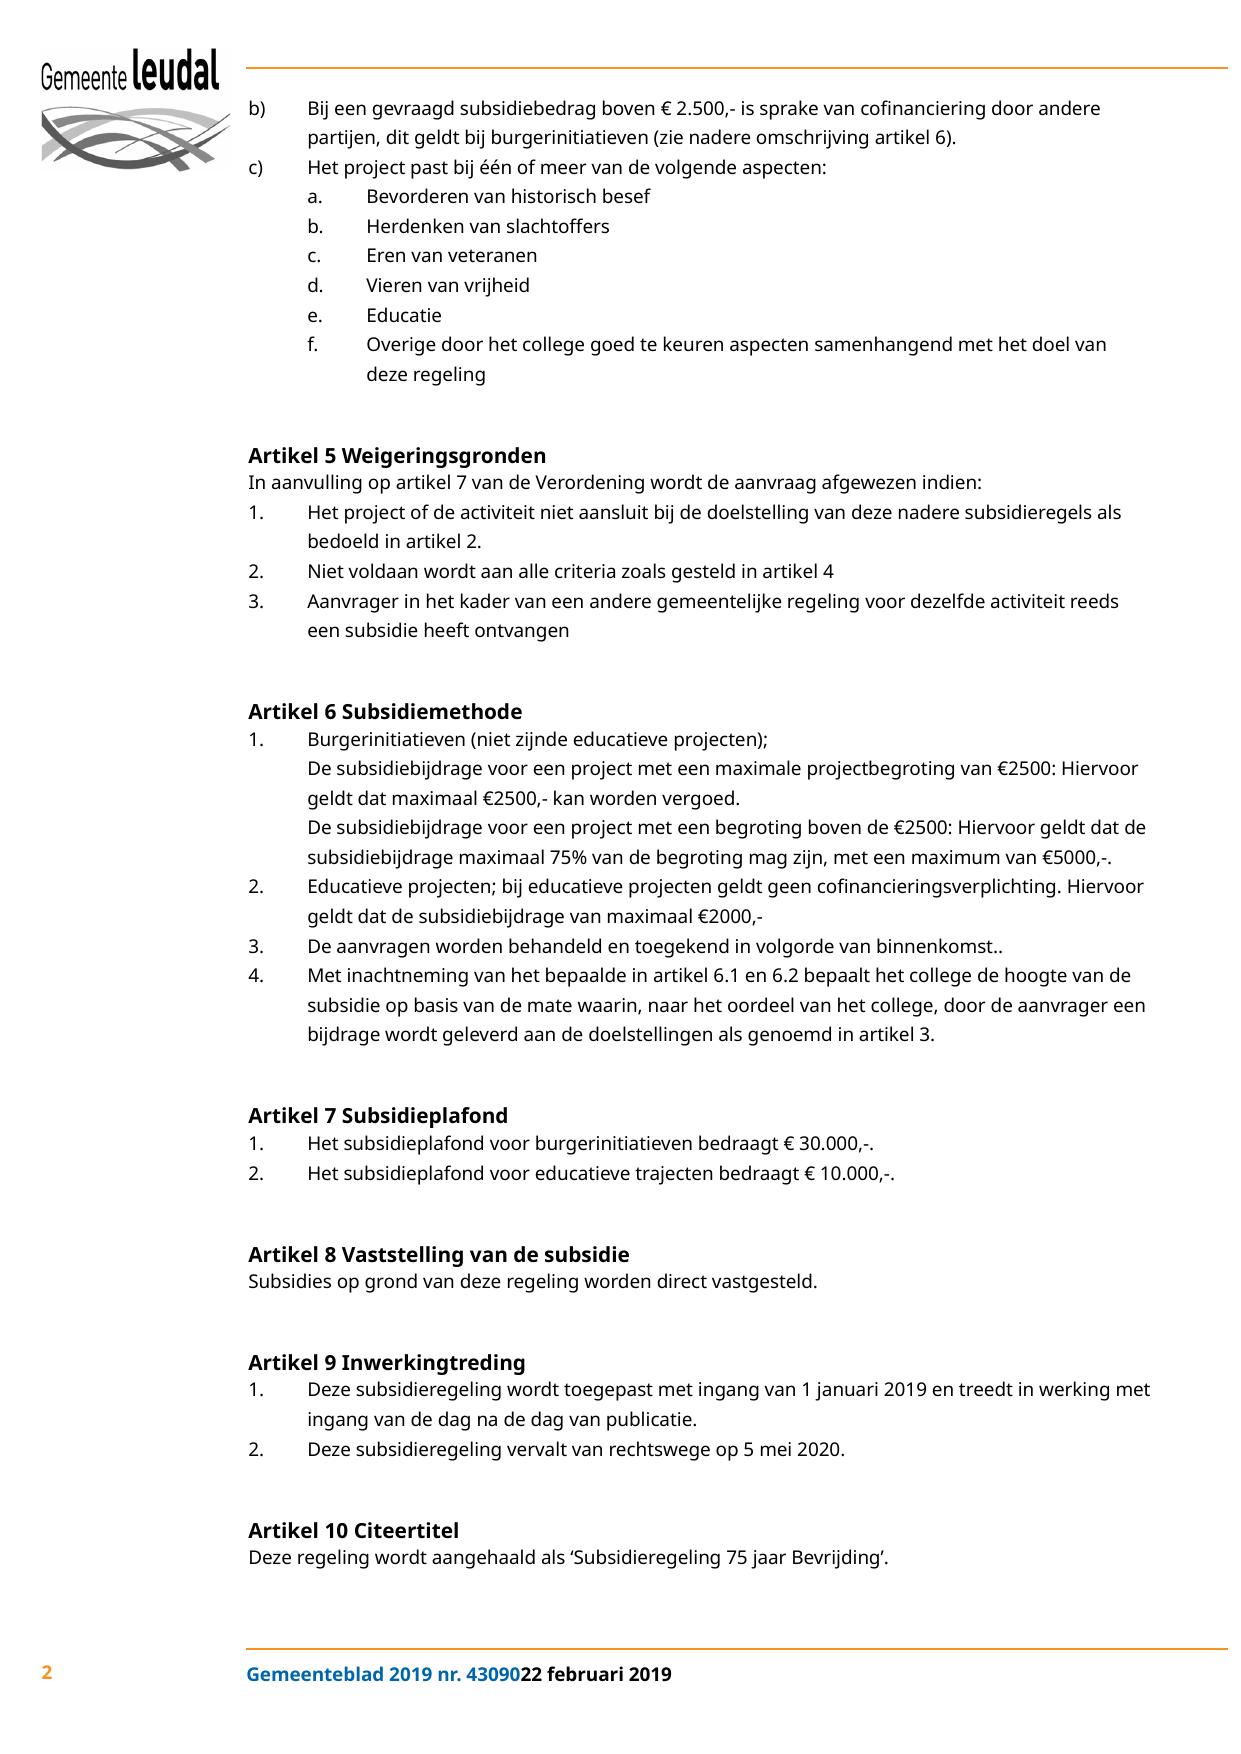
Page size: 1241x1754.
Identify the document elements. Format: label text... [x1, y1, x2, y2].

list Het project past bij één of meer van de volgende aspecten: [248, 154, 1152, 180]
list Het project of de activiteit niet aansluit bij de doelstelling van deze nadere subsidieregels als bedoeld in artikel 2. [248, 499, 1152, 554]
list Het subsidieplafond voor educatieve trajecten bedraagt € 10.000,-. [248, 1160, 1152, 1185]
list Met inachtneming van het bepaalde in artikel 6.1 en 6.2 bepaalt het college de hoogte van de subsidie op basis van de mate waarin, naar het oordeel van het college, door de aanvrager een bijdrage wordt geleverd aan de doelstellingen als genoemd in artikel 3. [248, 962, 1152, 1047]
list Aanvrager in het kader van een andere gemeentelijke regeling voor dezelfde activiteit reeds een subsidie heeft ontvangen [248, 588, 1152, 643]
list Vieren van vrijheid [307, 272, 1152, 298]
list Overige door het college goed te keuren aspecten samenhangend met het doel van deze regeling [307, 331, 1152, 387]
list Deze subsidieregeling wordt toegepast met ingang van 1 januari 2019 en treedt in werking met ingang van de dag na de dag van publicatie. [248, 1377, 1152, 1432]
list Niet voldaan wordt aan alle criteria zoals gesteld in artikel 4 [248, 558, 1152, 584]
list Educatieve projecten; bij educatieve projecten geldt geen cofinancieringsverplichting. Hiervoor geldt dat de subsidiebijdrage van maximaal €2000,- [248, 874, 1152, 929]
list Bevorderen van historisch besef [307, 183, 1152, 209]
list Educatie [307, 302, 1152, 328]
list Eren van veteranen [307, 243, 1152, 268]
text Artikel 9 Inwerkingtreding [248, 1348, 1152, 1377]
text Artikel 8 Vaststelling van de subsidie [248, 1240, 1152, 1268]
list Deze subsidieregeling vervalt van rechtswege op 5 mei 2020. [248, 1436, 1152, 1461]
list Herdenken van slachtoffers [307, 213, 1152, 239]
list De aanvragen worden behandeld en toegekend in volgorde van binnenkomst.. [248, 933, 1152, 959]
list De subsidiebijdrage voor een project met een begroting boven de €2500: Hiervoor geldt dat de subsidiebijdrage maximaal 75% van de begroting mag zijn, met een maximum van €5000,-. [248, 814, 1152, 870]
text Subsidies op grond van deze regeling worden direct vastgesteld. [248, 1268, 1152, 1294]
text Artikel 6 Subsidiemethode [248, 697, 1152, 726]
list Burgerinitiatieven (niet zijnde educatieve projecten); [248, 726, 1152, 752]
text Artikel 10 Citeertitel [248, 1516, 1152, 1544]
list Het subsidieplafond voor burgerinitiatieven bedraagt € 30.000,-. [248, 1130, 1152, 1156]
list Bij een gevraagd subsidiebedrag boven € 2.500,- is sprake van cofinanciering door andere partijen, dit geldt bij burgerinitiatieven (zie nadere omschrijving artikel 6). [248, 95, 1152, 150]
picture [41, 47, 231, 172]
text Artikel 7 Subsidieplafond [248, 1102, 1152, 1130]
text Artikel 5 Weigeringsgronden [248, 441, 1152, 469]
list De subsidiebijdrage voor een project met een maximale projectbegroting van €2500: Hiervoor geldt dat maximaal €2500,- kan worden vergoed. [248, 755, 1152, 811]
text Deze regeling wordt aangehaald als ‘Subsidieregeling 75 jaar Bevrijding’. [248, 1544, 1152, 1570]
text In aanvulling op artikel 7 van de Verordening wordt de aanvraag afgewezen indien: [248, 469, 1152, 495]
